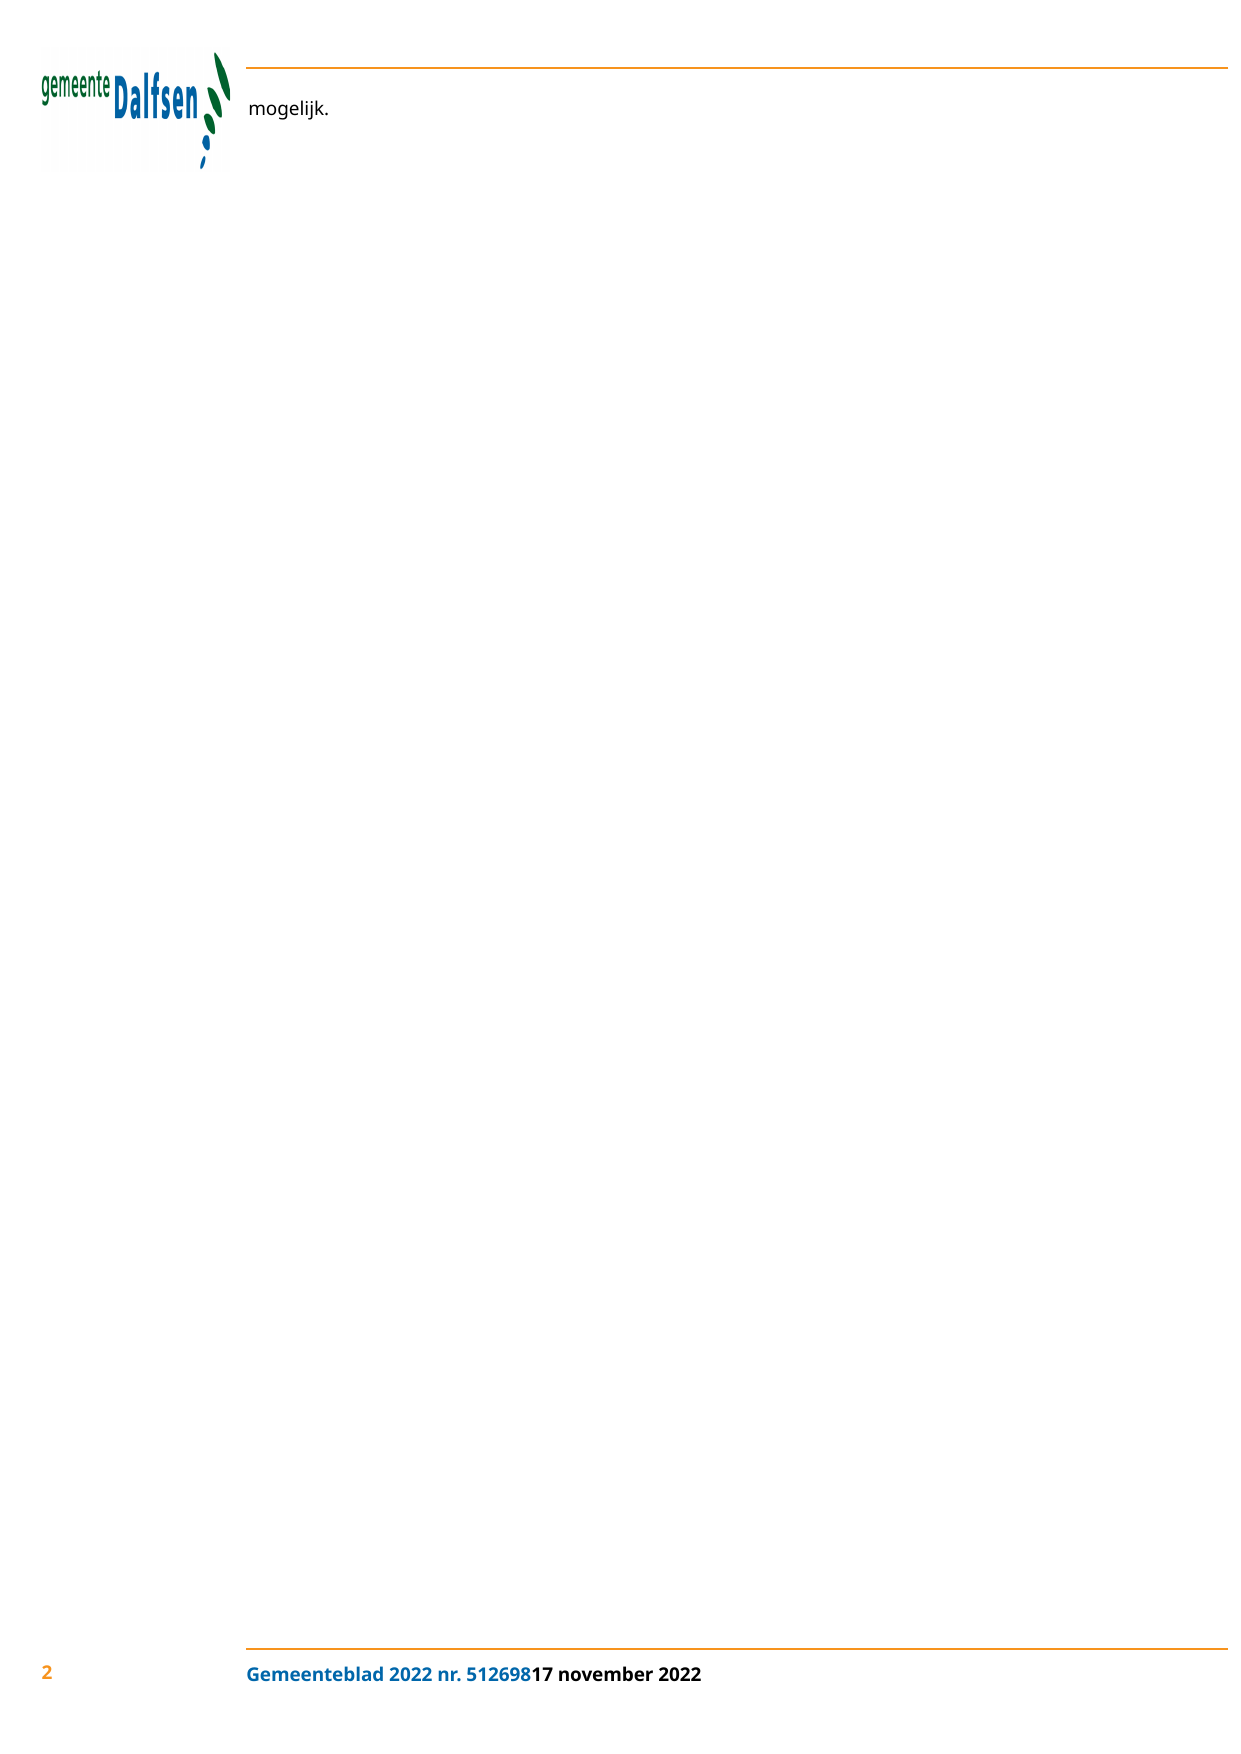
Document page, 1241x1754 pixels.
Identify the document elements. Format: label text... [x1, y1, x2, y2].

text mogelijk. [248, 95, 1152, 121]
picture [41, 47, 231, 172]
